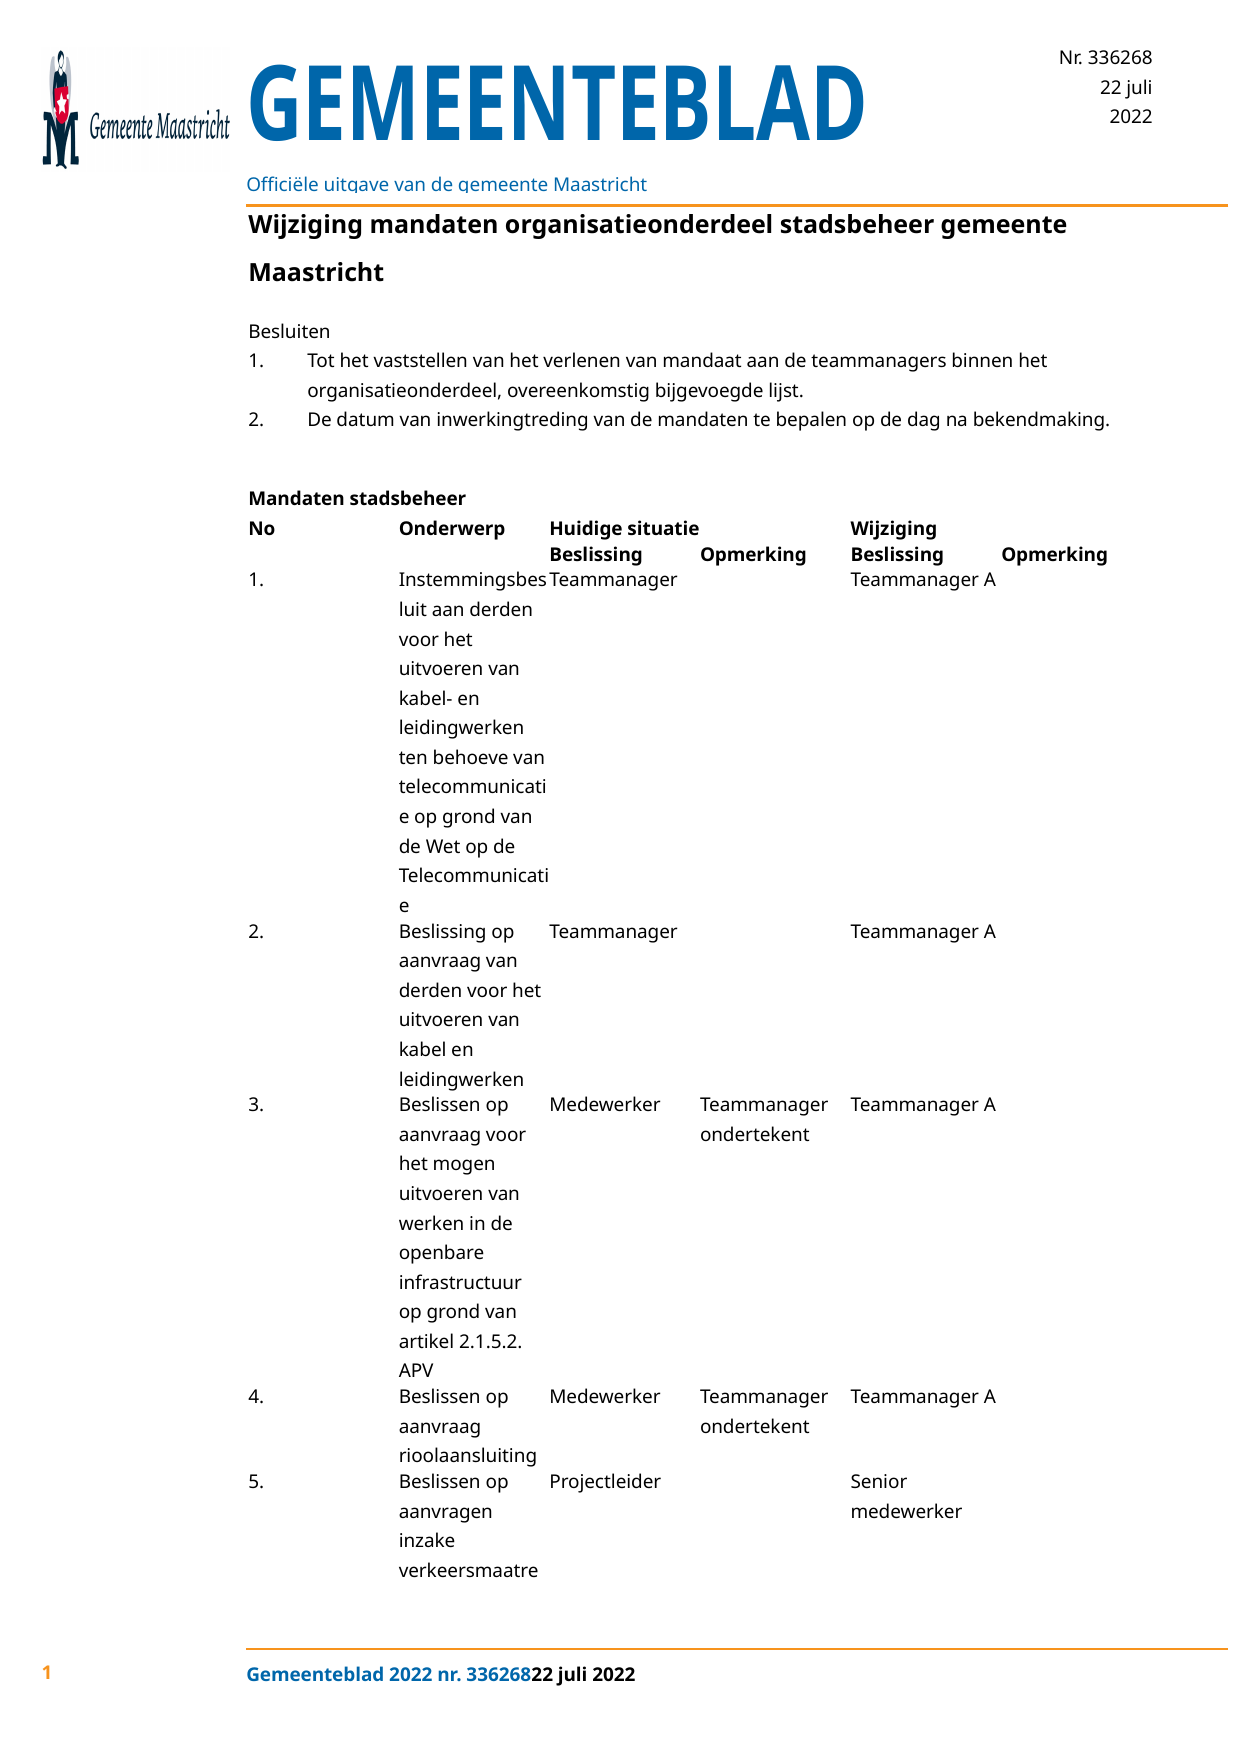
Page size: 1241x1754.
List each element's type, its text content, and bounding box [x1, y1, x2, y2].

table_header Huidige situatie [549, 515, 850, 541]
table_cell 3. [248, 1091, 398, 1383]
table_cell [700, 567, 850, 918]
picture [41, 47, 231, 172]
table_cell Teammanager [549, 918, 700, 1091]
list De datum van inwerkingtreding van de mandaten te bepalen op de dag na bekendmaking. [248, 407, 1152, 432]
table_cell [1001, 1091, 1152, 1383]
table_cell Medewerker [549, 1384, 700, 1468]
table_cell Beslissing op aanvraag van derden voor het uitvoeren van kabel en leidingwerken [399, 918, 549, 1091]
table_cell Teammanager A [850, 567, 1001, 918]
table_header Onderwerp [399, 515, 549, 567]
table_cell Beslissing [850, 541, 1001, 567]
table_cell [1001, 918, 1152, 1091]
table_cell Teammanager ondertekent [700, 1384, 850, 1468]
table_cell Teammanager [549, 567, 700, 918]
table_cell [1001, 567, 1152, 918]
table_cell 1. [248, 567, 398, 918]
text Besluiten [248, 318, 1152, 344]
table_cell Projectleider [549, 1468, 700, 1583]
table_cell Teammanager A [850, 1384, 1001, 1468]
table_cell Beslissen op aanvraag rioolaansluiting [399, 1384, 549, 1468]
table_cell Opmerking [700, 541, 850, 567]
table_cell 5. [248, 1468, 398, 1583]
table_cell Beslissing [549, 541, 700, 567]
table_cell Senior medewerker [850, 1468, 1001, 1583]
table_cell Beslissen op aanvragen inzake verkeersmaatre [399, 1468, 549, 1583]
table_cell [1001, 1384, 1152, 1468]
table_cell 2. [248, 918, 398, 1091]
table_header Wijziging [850, 515, 1152, 541]
table_cell [1001, 1468, 1152, 1583]
text Wijziging mandaten organisatieonderdeel stadsbeheer gemeente Maastricht [248, 207, 1152, 288]
table_cell Medewerker [549, 1091, 700, 1383]
table_cell [700, 918, 850, 1091]
table_cell Beslissen op aanvraag voor het mogen uitvoeren van werken in de openbare infrastructuur op grond van artikel 2.1.5.2. APV [399, 1091, 549, 1383]
table_cell Teammanager A [850, 918, 1001, 1091]
table_cell Instemmingsbesluit aan derden voor het uitvoeren van kabel- en leidingwerken ten behoeve van telecommunicatie op grond van de Wet op de Telecommunicatie [399, 567, 549, 918]
text Mandaten stadsbeheer [248, 486, 1152, 511]
table_cell Opmerking [1001, 541, 1152, 567]
table_cell Teammanager ondertekent [700, 1091, 850, 1383]
list Tot het vaststellen van het verlenen van mandaat aan de teammanagers binnen het organisatieonderdeel, overeenkomstig bijgevoegde lijst. [248, 347, 1152, 403]
table_header No [248, 515, 398, 567]
table_cell 4. [248, 1384, 398, 1468]
table_cell [700, 1468, 850, 1583]
table_cell Teammanager A [850, 1091, 1001, 1383]
